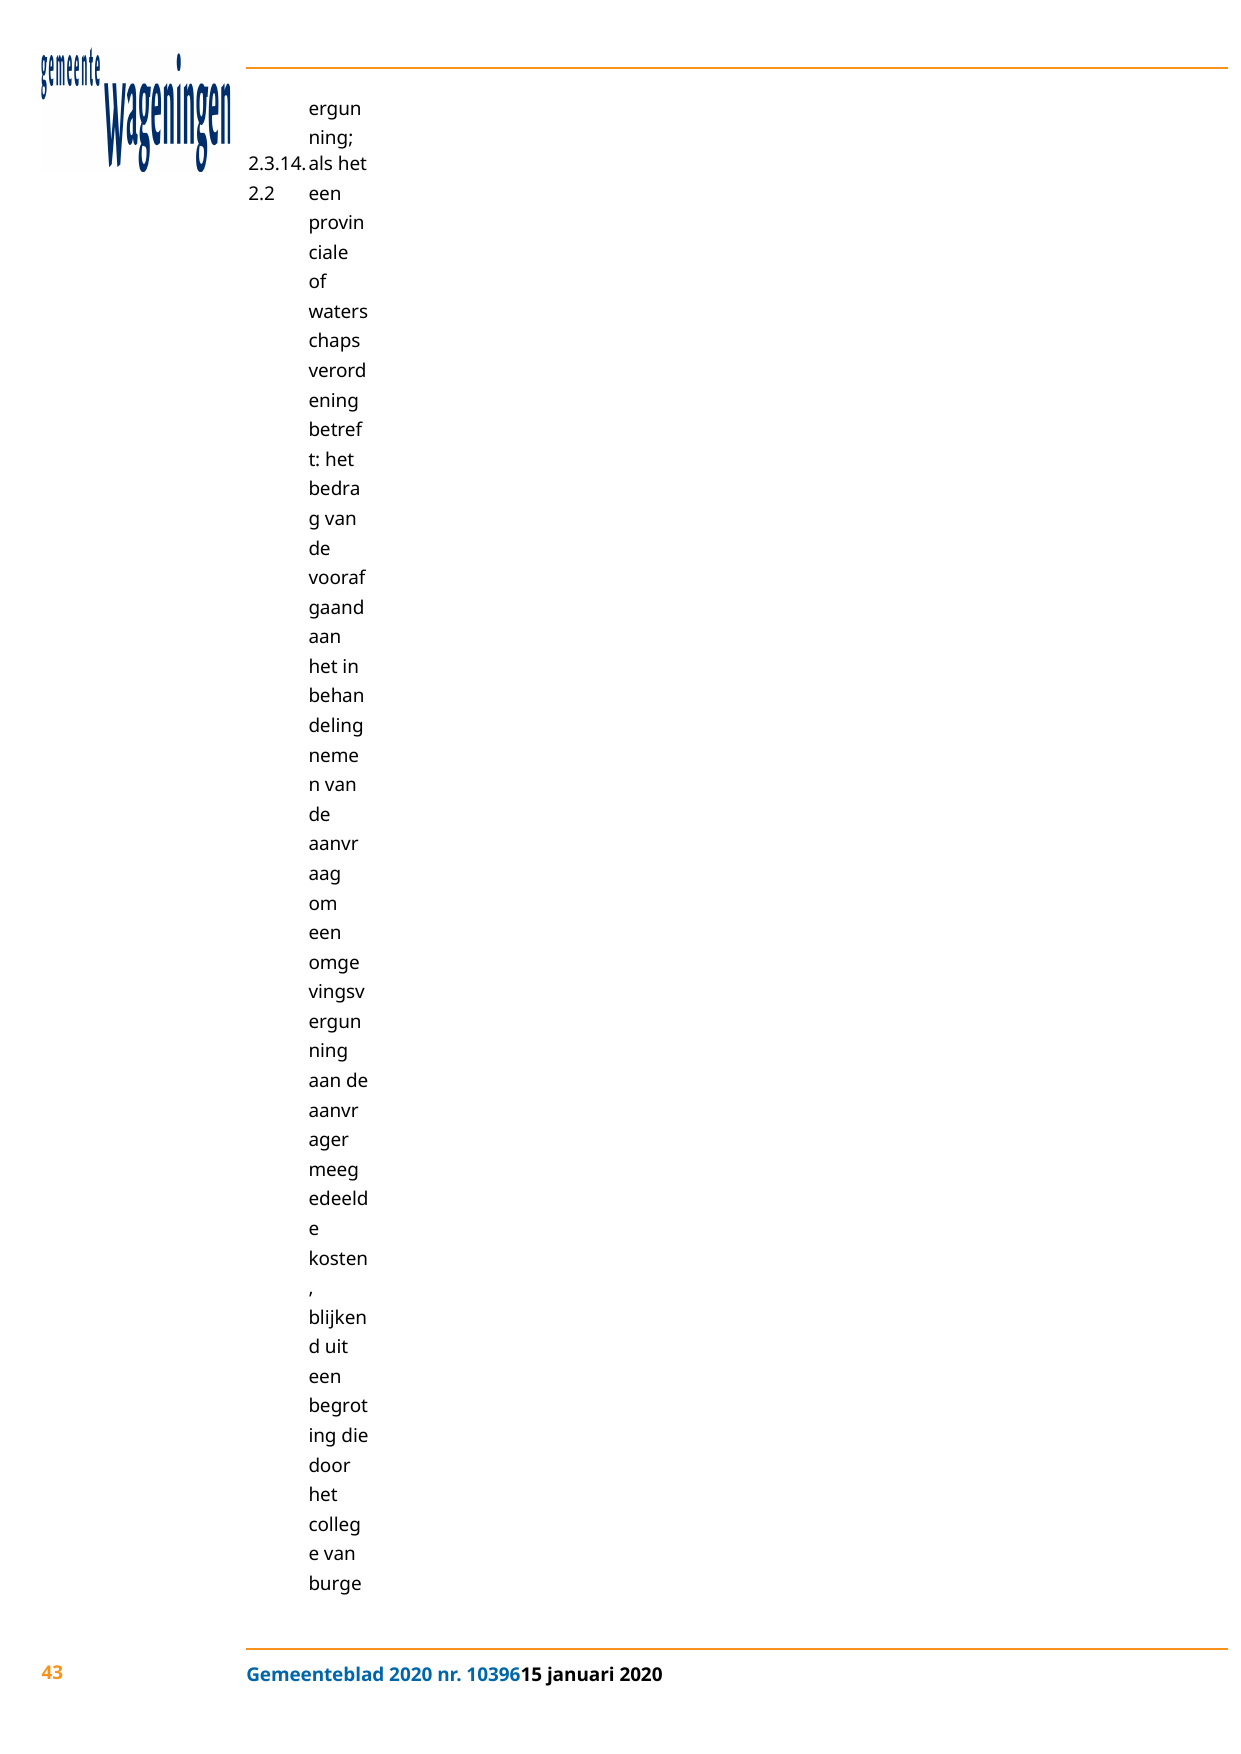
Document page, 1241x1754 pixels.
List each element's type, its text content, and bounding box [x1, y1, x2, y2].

table_cell [369, 150, 429, 1596]
table_cell 2.3.14.2.2 [248, 150, 308, 1596]
table_cell [369, 95, 429, 150]
table_cell ergunning; [308, 95, 368, 150]
table_cell [248, 95, 308, 150]
table_cell als het een provinciale of waterschapsverordening betreft: het bedrag van de voorafgaand aan het in behandeling nemen van de aanvraag om een omgevingsvergunning aan de aanvrager meegedeelde kosten, blijkend uit een begroting die door het college van burge [308, 150, 368, 1596]
picture [41, 47, 231, 172]
